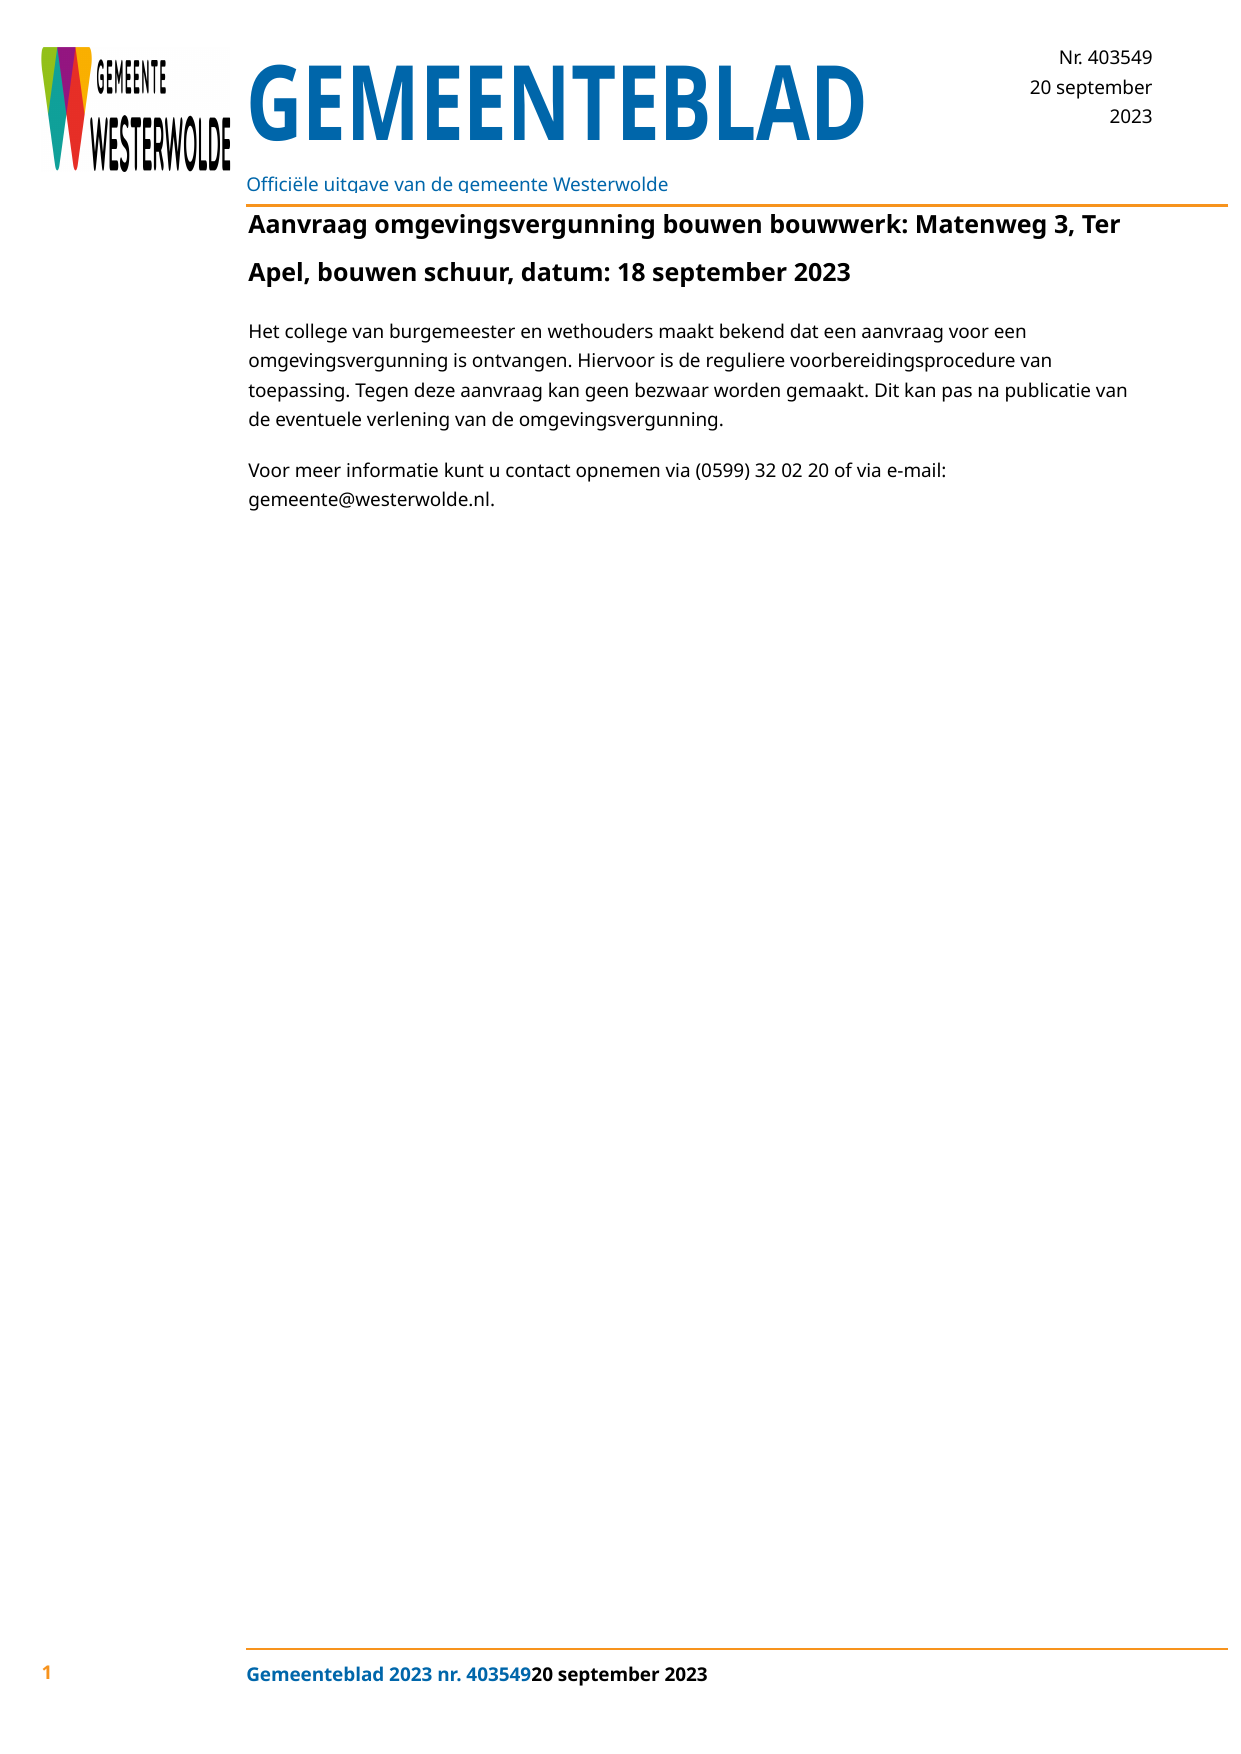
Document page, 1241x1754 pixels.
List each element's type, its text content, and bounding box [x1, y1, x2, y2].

text Aanvraag omgevingsvergunning bouwen bouwwerk: Matenweg 3, Ter Apel, bouwen schuur, datum: 18 september 2023 [248, 207, 1152, 288]
picture [41, 47, 231, 172]
text Het college van burgemeester en wethouders maakt bekend dat een aanvraag voor een omgevingsvergunning is ontvangen. Hiervoor is de reguliere voorbereidingsprocedure van toepassing. Tegen deze aanvraag kan geen bezwaar worden gemaakt. Dit kan pas na publicatie van de eventuele verlening van de omgevingsvergunning. [248, 318, 1152, 432]
text Voor meer informatie kunt u contact opnemen via (0599) 32 02 20 of via e-mail: gemeente@westerwolde.nl. [248, 457, 1152, 512]
